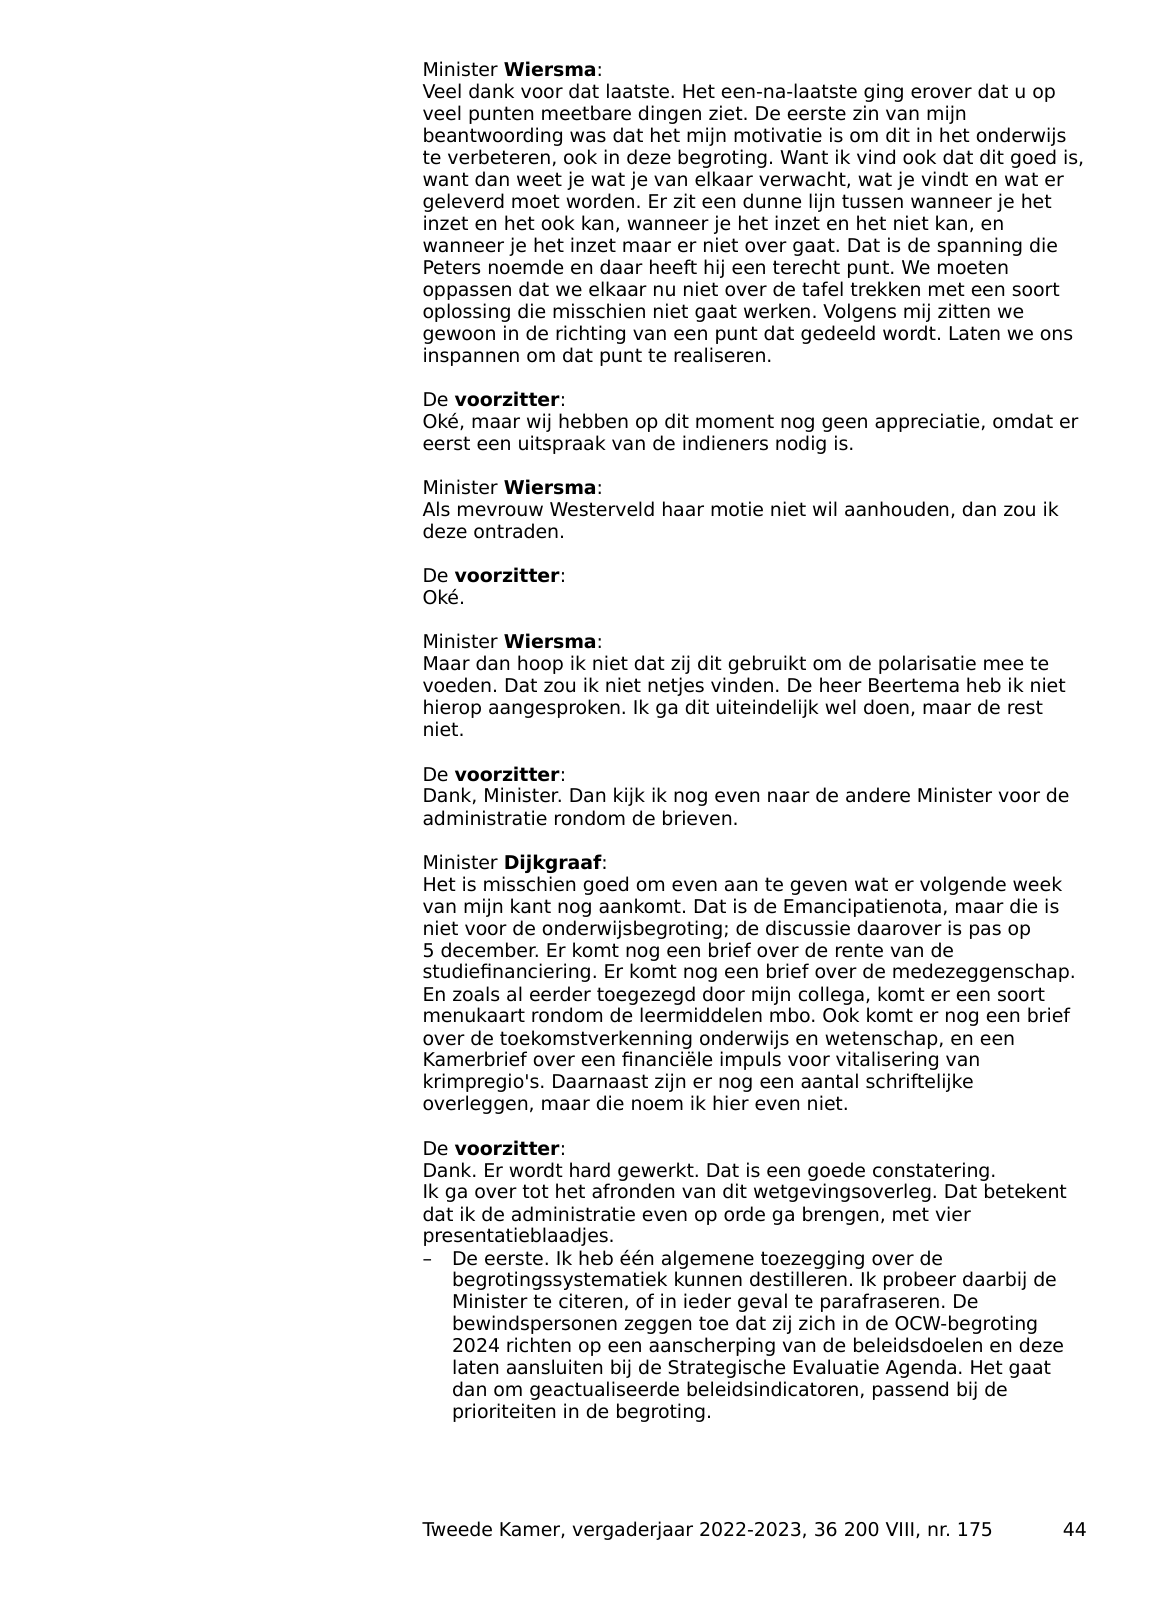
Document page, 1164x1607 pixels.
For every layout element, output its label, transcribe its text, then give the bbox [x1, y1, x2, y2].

text De voorzitter: [422, 565, 1087, 587]
text Minister Wiersma: [422, 59, 1087, 81]
text Veel dank voor dat laatste. Het een-na-laatste ging erover dat u op veel punten meetbare dingen ziet. De eerste zin van mijn beantwoording was dat het mijn motivatie is om dit in het onderwijs te verbeteren, ook in deze begroting. Want ik vind ook dat dit goed is, want dan weet je wat je van elkaar verwacht, wat je vindt en wat er geleverd moet worden. Er zit een dunne lijn tussen wanneer je het inzet en het ook kan, wanneer je het inzet en het niet kan, en wanneer je het inzet maar er niet over gaat. Dat is de spanning die Peters noemde en daar heeft hij een terecht punt. We moeten oppassen dat we elkaar nu niet over de tafel trekken met een soort oplossing die misschien niet gaat werken. Volgens mij zitten we gewoon in de richting van een punt dat gedeeld wordt. Laten we ons inspannen om dat punt te realiseren. [422, 81, 1087, 367]
text De voorzitter: [422, 389, 1087, 411]
text Oké. [422, 587, 1087, 609]
text Minister Dijkgraaf: [422, 852, 1087, 873]
text Ik ga over tot het afronden van dit wetgevingsoverleg. Dat betekent dat ik de administratie even op orde ga brengen, met vier presentatieblaadjes. [422, 1181, 1087, 1247]
text Het is misschien goed om even aan te geven wat er volgende week van mijn kant nog aankomt. Dat is de Emancipatienota, maar die is niet voor de onderwijsbegroting; de discussie daarover is pas op 5 december. Er komt nog een brief over de rente van de studiefinanciering. Er komt nog een brief over de medezeggenschap. En zoals al eerder toegezegd door mijn collega, komt er een soort menukaart rondom de leermiddelen mbo. Ook komt er nog een brief over de toekomstverkenning onderwijs en wetenschap, en een Kamerbrief over een financiële impuls voor vitalisering van krimpregio's. Daarnaast zijn er nog een aantal schriftelijke overleggen, maar die noem ik hier even niet. [422, 873, 1087, 1115]
text Als mevrouw Westerveld haar motie niet wil aanhouden, dan zou ik deze ontraden. [422, 499, 1087, 543]
text Minister Wiersma: [422, 477, 1087, 499]
text Dank, Minister. Dan kijk ik nog even naar de andere Minister voor de administratie rondom de brieven. [422, 785, 1087, 829]
text Dank. Er wordt hard gewerkt. Dat is een goede constatering. [422, 1159, 1087, 1181]
text De voorzitter: [422, 763, 1087, 785]
text Maar dan hoop ik niet dat zij dit gebruikt om de polarisatie mee te voeden. Dat zou ik niet netjes vinden. De heer Beertema heb ik niet hierop aangesproken. Ik ga dit uiteindelijk wel doen, maar de rest niet. [422, 653, 1087, 741]
text – De eerste. Ik heb één algemene toezegging over de begrotingssystematiek kunnen destilleren. Ik probeer daarbij de Minister te citeren, of in ieder geval te parafraseren. De bewindspersonen zeggen toe dat zij zich in de OCW-begroting 2024 richten op een aanscherping van de beleidsdoelen en deze laten aansluiten bij de Strategische Evaluatie Agenda. Het gaat dan om geactualiseerde beleidsindicatoren, passend bij de prioriteiten in de begroting. [422, 1247, 1087, 1423]
text De voorzitter: [422, 1137, 1087, 1159]
text Oké, maar wij hebben op dit moment nog geen appreciatie, omdat er eerst een uitspraak van de indieners nodig is. [422, 411, 1087, 455]
text Minister Wiersma: [422, 631, 1087, 653]
